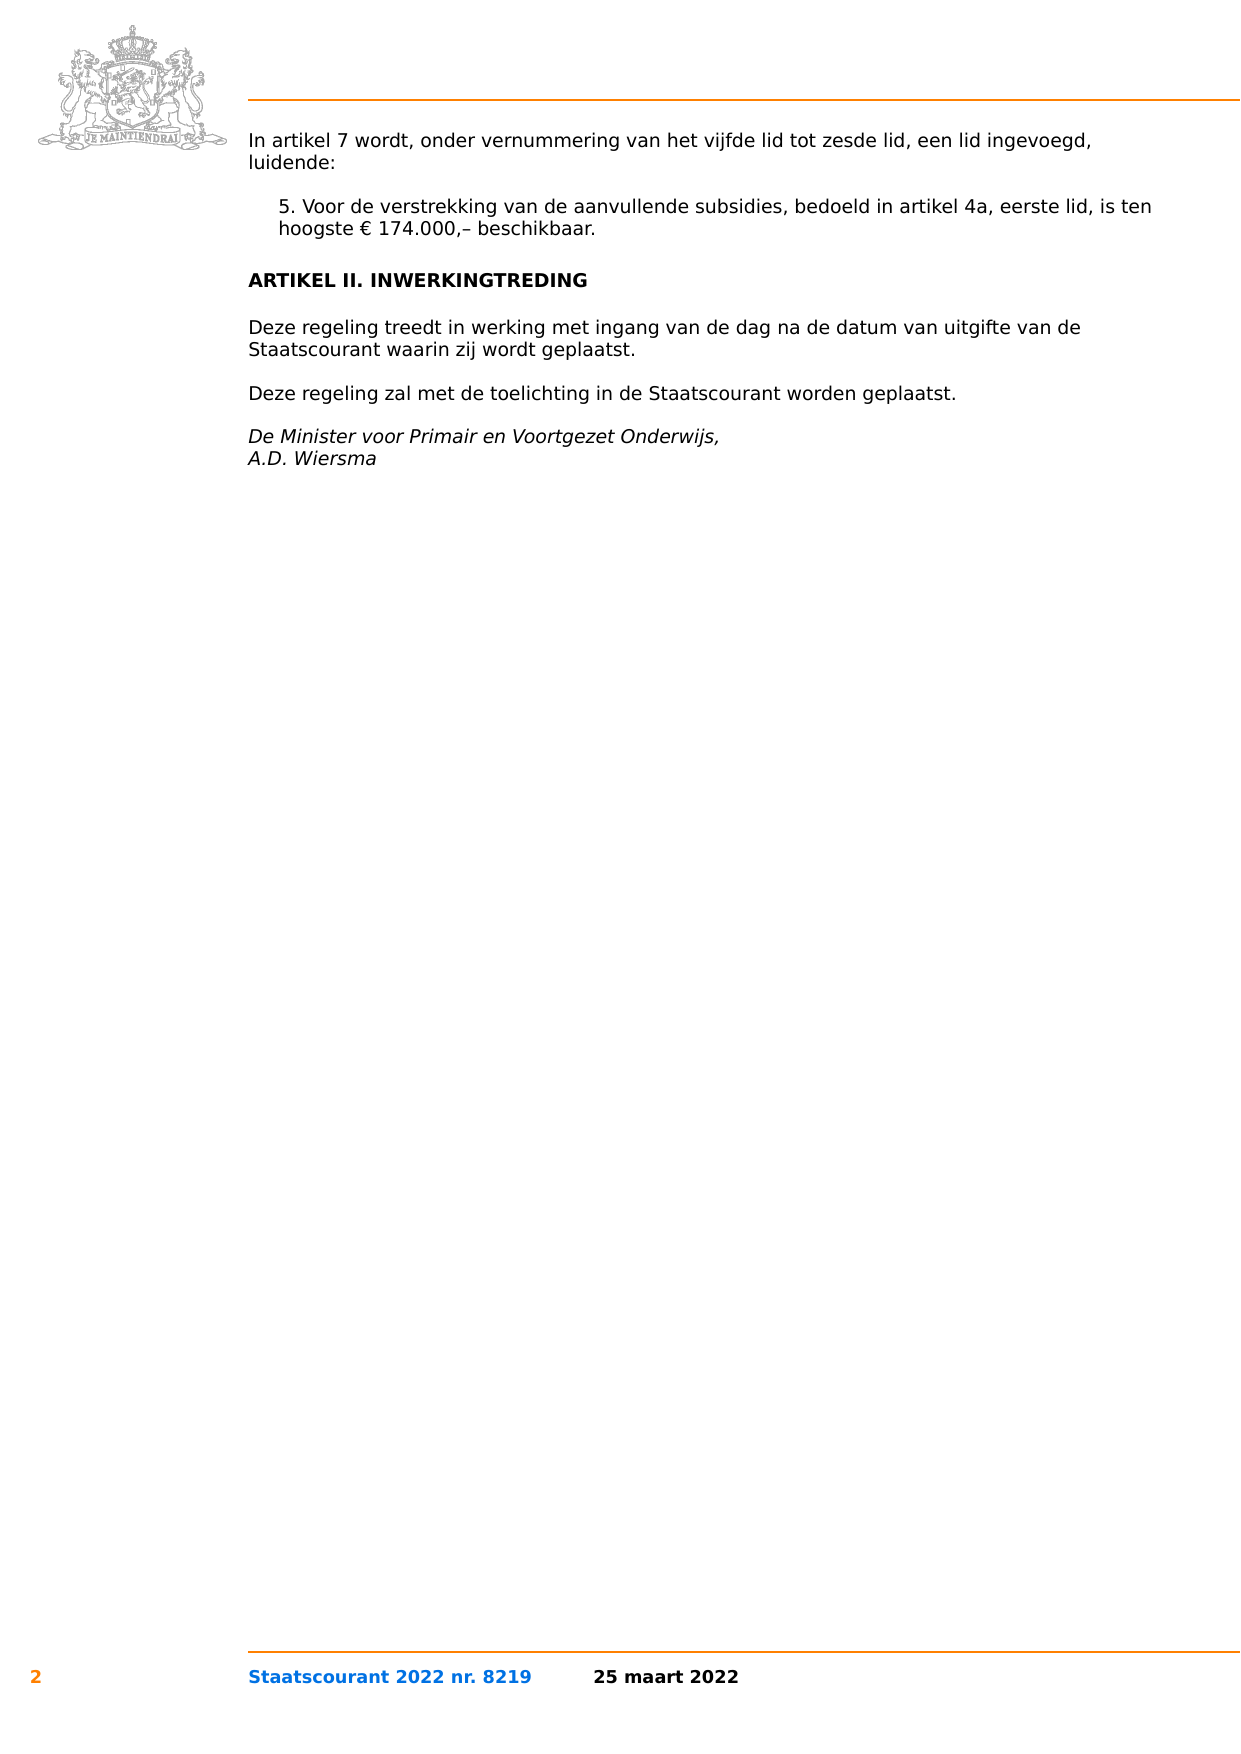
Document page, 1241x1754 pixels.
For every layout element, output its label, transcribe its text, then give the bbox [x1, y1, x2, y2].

picture [38, 25, 227, 150]
subtitle ARTIKEL II. INWERKINGTREDING [248, 270, 1163, 292]
text Deze regeling treedt in werking met ingang van de dag na de datum van uitgifte van de Staatscourant waarin zij wordt geplaatst. [248, 317, 1163, 361]
text Deze regeling zal met de toelichting in de Staatscourant worden geplaatst. [248, 382, 1163, 404]
text 5. Voor de verstrekking van de aanvullende subsidies, bedoeld in artikel 4a, eerste lid, is ten hoogste € 174.000,– beschikbaar. [278, 196, 1163, 240]
text In artikel 7 wordt, onder vernummering van het vijfde lid tot zesde lid, een lid ingevoegd, luidende: [248, 130, 1163, 174]
text De Minister voor Primair en Voortgezet Onderwijs, A.D. Wiersma [248, 426, 1163, 470]
